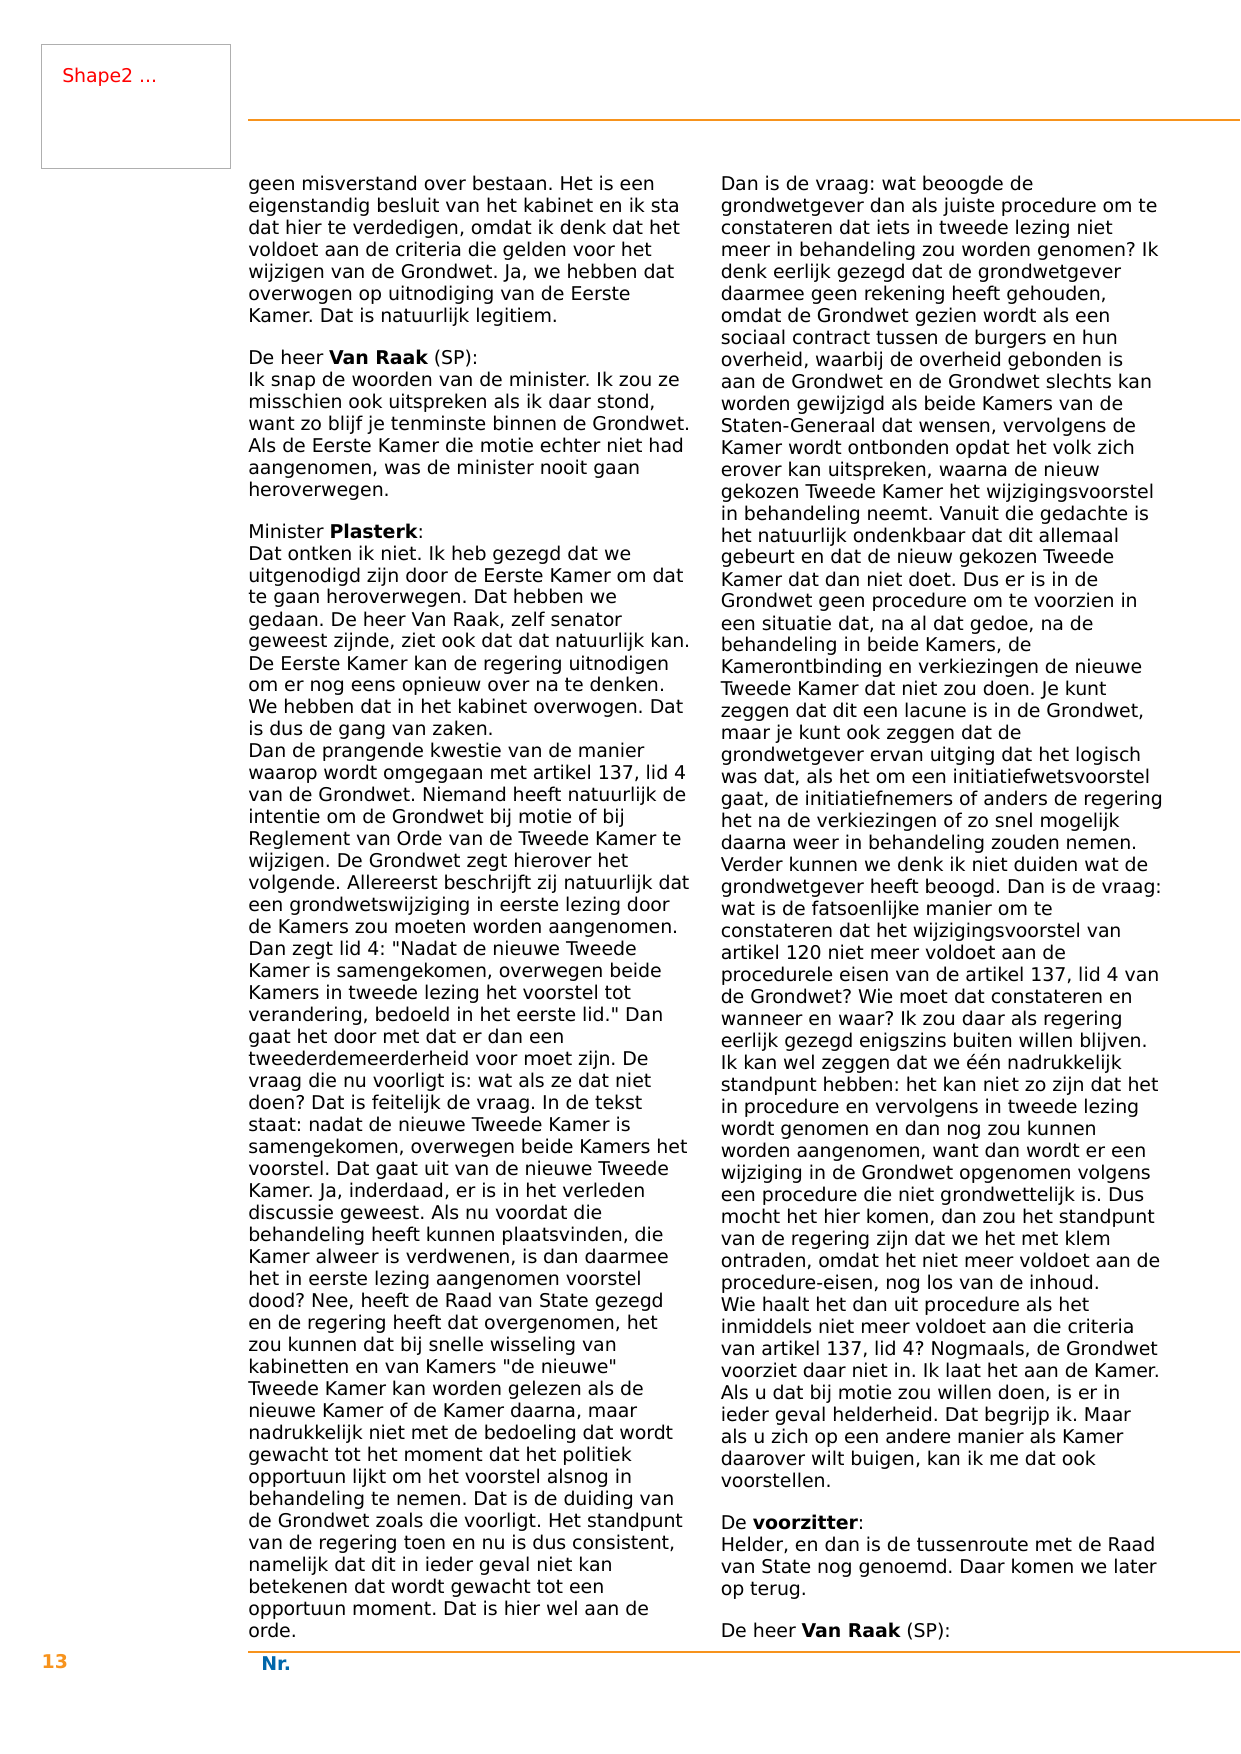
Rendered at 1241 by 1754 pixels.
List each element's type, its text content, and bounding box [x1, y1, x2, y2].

text De voorzitter: [721, 1512, 1163, 1533]
text Verder kunnen we denk ik niet duiden wat de grondwetgever heeft beoogd. Dan is de vraag: wat is de fatsoenlijke manier om te constateren dat het wijzigingsvoorstel van artikel 120 niet meer voldoet aan de procedurele eisen van de artikel 137, lid 4 van de Grondwet? Wie moet dat constateren en wanneer en waar? Ik zou daar als regering eerlijk gezegd enigszins buiten willen blijven. Ik kan wel zeggen dat we één nadrukkelijk standpunt hebben: het kan niet zo zijn dat het in procedure en vervolgens in tweede lezing wordt genomen en dan nog zou kunnen worden aangenomen, want dan wordt er een wijziging in de Grondwet opgenomen volgens een procedure die niet grondwettelijk is. Dus mocht het hier komen, dan zou het standpunt van de regering zijn dat we het met klem ontraden, omdat het niet meer voldoet aan de procedure-eisen, nog los van de inhoud. [721, 854, 1163, 1294]
text Dat ontken ik niet. Ik heb gezegd dat we uitgenodigd zijn door de Eerste Kamer om dat te gaan heroverwegen. Dat hebben we gedaan. De heer Van Raak, zelf senator geweest zijnde, ziet ook dat dat natuurlijk kan. De Eerste Kamer kan de regering uitnodigen om er nog eens opnieuw over na te denken. We hebben dat in het kabinet overwogen. Dat is dus de gang van zaken. [248, 542, 691, 740]
text geen misverstand over bestaan. Het is een eigenstandig besluit van het kabinet en ik sta dat hier te verdedigen, omdat ik denk dat het voldoet aan de criteria die gelden voor het wijzigen van de Grondwet. Ja, we hebben dat overwogen op uitnodiging van de Eerste Kamer. Dat is natuurlijk legitiem. [248, 173, 691, 327]
text De heer Van Raak (SP): [248, 347, 691, 369]
text De heer Van Raak (SP): [721, 1619, 1163, 1641]
text Dan is de vraag: wat beoogde de grondwetgever dan als juiste procedure om te constateren dat iets in tweede lezing niet meer in behandeling zou worden genomen? Ik denk eerlijk gezegd dat de grondwetgever daarmee geen rekening heeft gehouden, omdat de Grondwet gezien wordt als een sociaal contract tussen de burgers en hun overheid, waarbij de overheid gebonden is aan de Grondwet en de Grondwet slechts kan worden gewijzigd als beide Kamers van de Staten-Generaal dat wensen, vervolgens de Kamer wordt ontbonden opdat het volk zich erover kan uitspreken, waarna de nieuw gekozen Tweede Kamer het wijzigingsvoorstel in behandeling neemt. Vanuit die gedachte is het natuurlijk ondenkbaar dat dit allemaal gebeurt en dat de nieuw gekozen Tweede Kamer dat dan niet doet. Dus er is in de Grondwet geen procedure om te voorzien in een situatie dat, na al dat gedoe, na de behandeling in beide Kamers, de Kamerontbinding en verkiezingen de nieuwe Tweede Kamer dat niet zou doen. Je kunt zeggen dat dit een lacune is in de Grondwet, maar je kunt ook zeggen dat de grondwetgever ervan uitging dat het logisch was dat, als het om een initiatiefwetsvoorstel gaat, de initiatiefnemers of anders de regering het na de verkiezingen of zo snel mogelijk daarna weer in behandeling zouden nemen. [721, 173, 1163, 854]
text Wie haalt het dan uit procedure als het inmiddels niet meer voldoet aan die criteria van artikel 137, lid 4? Nogmaals, de Grondwet voorziet daar niet in. Ik laat het aan de Kamer. Als u dat bij motie zou willen doen, is er in ieder geval helderheid. Dat begrijp ik. Maar als u zich op een andere manier als Kamer daarover wilt buigen, kan ik me dat ook voorstellen. [721, 1294, 1163, 1492]
text Dan de prangende kwestie van de manier waarop wordt omgegaan met artikel 137, lid 4 van de Grondwet. Niemand heeft natuurlijk de intentie om de Grondwet bij motie of bij Reglement van Orde van de Tweede Kamer te wijzigen. De Grondwet zegt hierover het volgende. Allereerst beschrijft zij natuurlijk dat een grondwetswijziging in eerste lezing door de Kamers zou moeten worden aangenomen. Dan zegt lid 4: "Nadat de nieuwe Tweede Kamer is samengekomen, overwegen beide Kamers in tweede lezing het voorstel tot verandering, bedoeld in het eerste lid." Dan gaat het door met dat er dan een tweederdemeerderheid voor moet zijn. De vraag die nu voorligt is: wat als ze dat niet doen? Dat is feitelijk de vraag. In de tekst staat: nadat de nieuwe Tweede Kamer is samengekomen, overwegen beide Kamers het voorstel. Dat gaat uit van de nieuwe Tweede Kamer. Ja, inderdaad, er is in het verleden discussie geweest. Als nu voordat die behandeling heeft kunnen plaatsvinden, die Kamer alweer is verdwenen, is dan daarmee het in eerste lezing aangenomen voorstel dood? Nee, heeft de Raad van State gezegd en de regering heeft dat overgenomen, het zou kunnen dat bij snelle wisseling van kabinetten en van Kamers "de nieuwe" Tweede Kamer kan worden gelezen als de nieuwe Kamer of de Kamer daarna, maar nadrukkelijk niet met de bedoeling dat wordt gewacht tot het moment dat het politiek opportuun lijkt om het voorstel alsnog in behandeling te nemen. Dat is de duiding van de Grondwet zoals die voorligt. Het standpunt van de regering toen en nu is dus consistent, namelijk dat dit in ieder geval niet kan betekenen dat wordt gewacht tot een opportuun moment. Dat is hier wel aan de orde. [248, 740, 691, 1641]
text Ik snap de woorden van de minister. Ik zou ze misschien ook uitspreken als ik daar stond, want zo blijf je tenminste binnen de Grondwet. Als de Eerste Kamer die motie echter niet had aangenomen, was de minister nooit gaan heroverwegen. [248, 369, 691, 501]
text Minister Plasterk: [248, 521, 691, 542]
text Helder, en dan is de tussenroute met de Raad van State nog genoemd. Daar komen we later op terug. [721, 1533, 1163, 1599]
